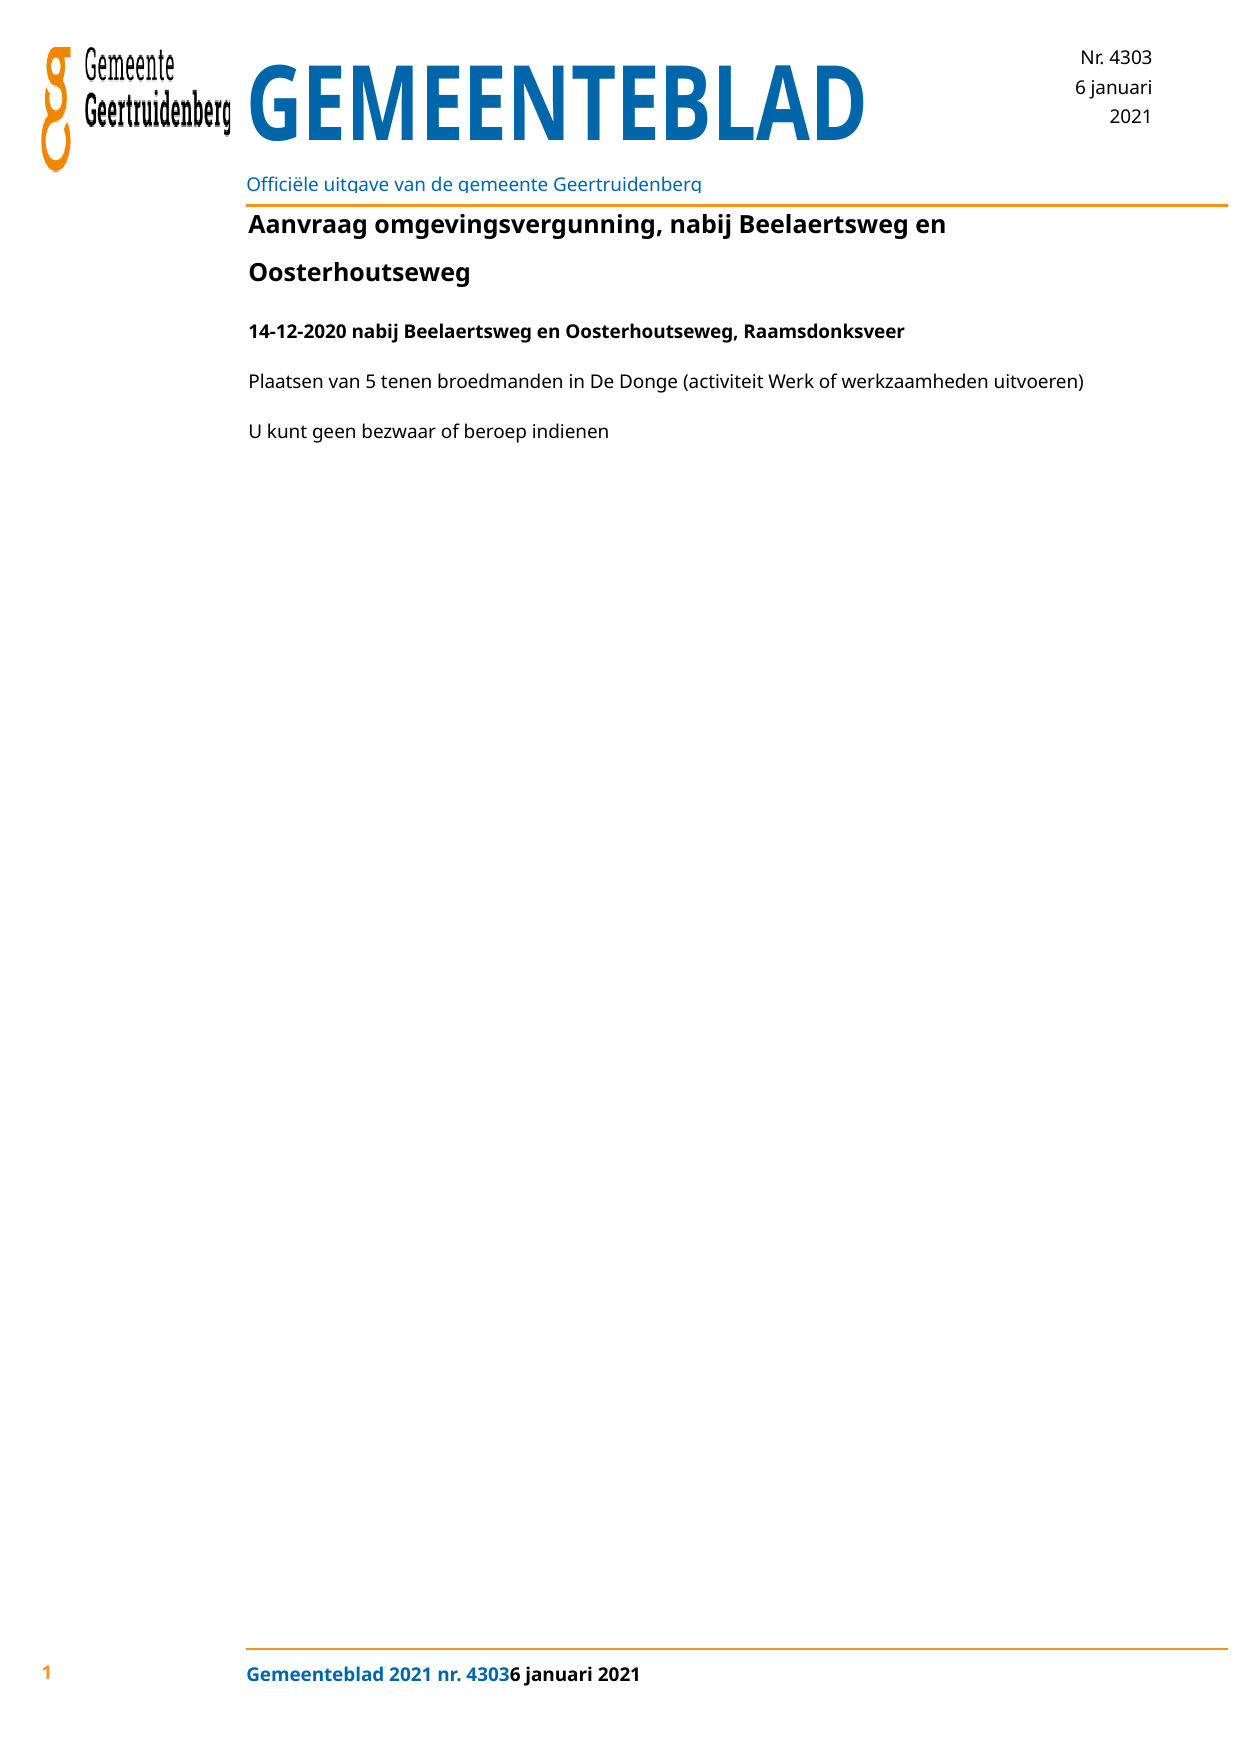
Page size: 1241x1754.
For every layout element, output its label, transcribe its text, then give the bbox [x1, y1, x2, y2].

text Aanvraag omgevingsvergunning, nabij Beelaertsweg en Oosterhoutseweg [248, 207, 1152, 288]
picture [41, 47, 231, 172]
text U kunt geen bezwaar of beroep indienen [248, 419, 1152, 444]
text Plaatsen van 5 tenen broedmanden in De Donge (activiteit Werk of werkzaamheden uitvoeren) [248, 368, 1152, 394]
text 14-12-2020 nabij Beelaertsweg en Oosterhoutseweg, Raamsdonksveer [248, 318, 1152, 344]
